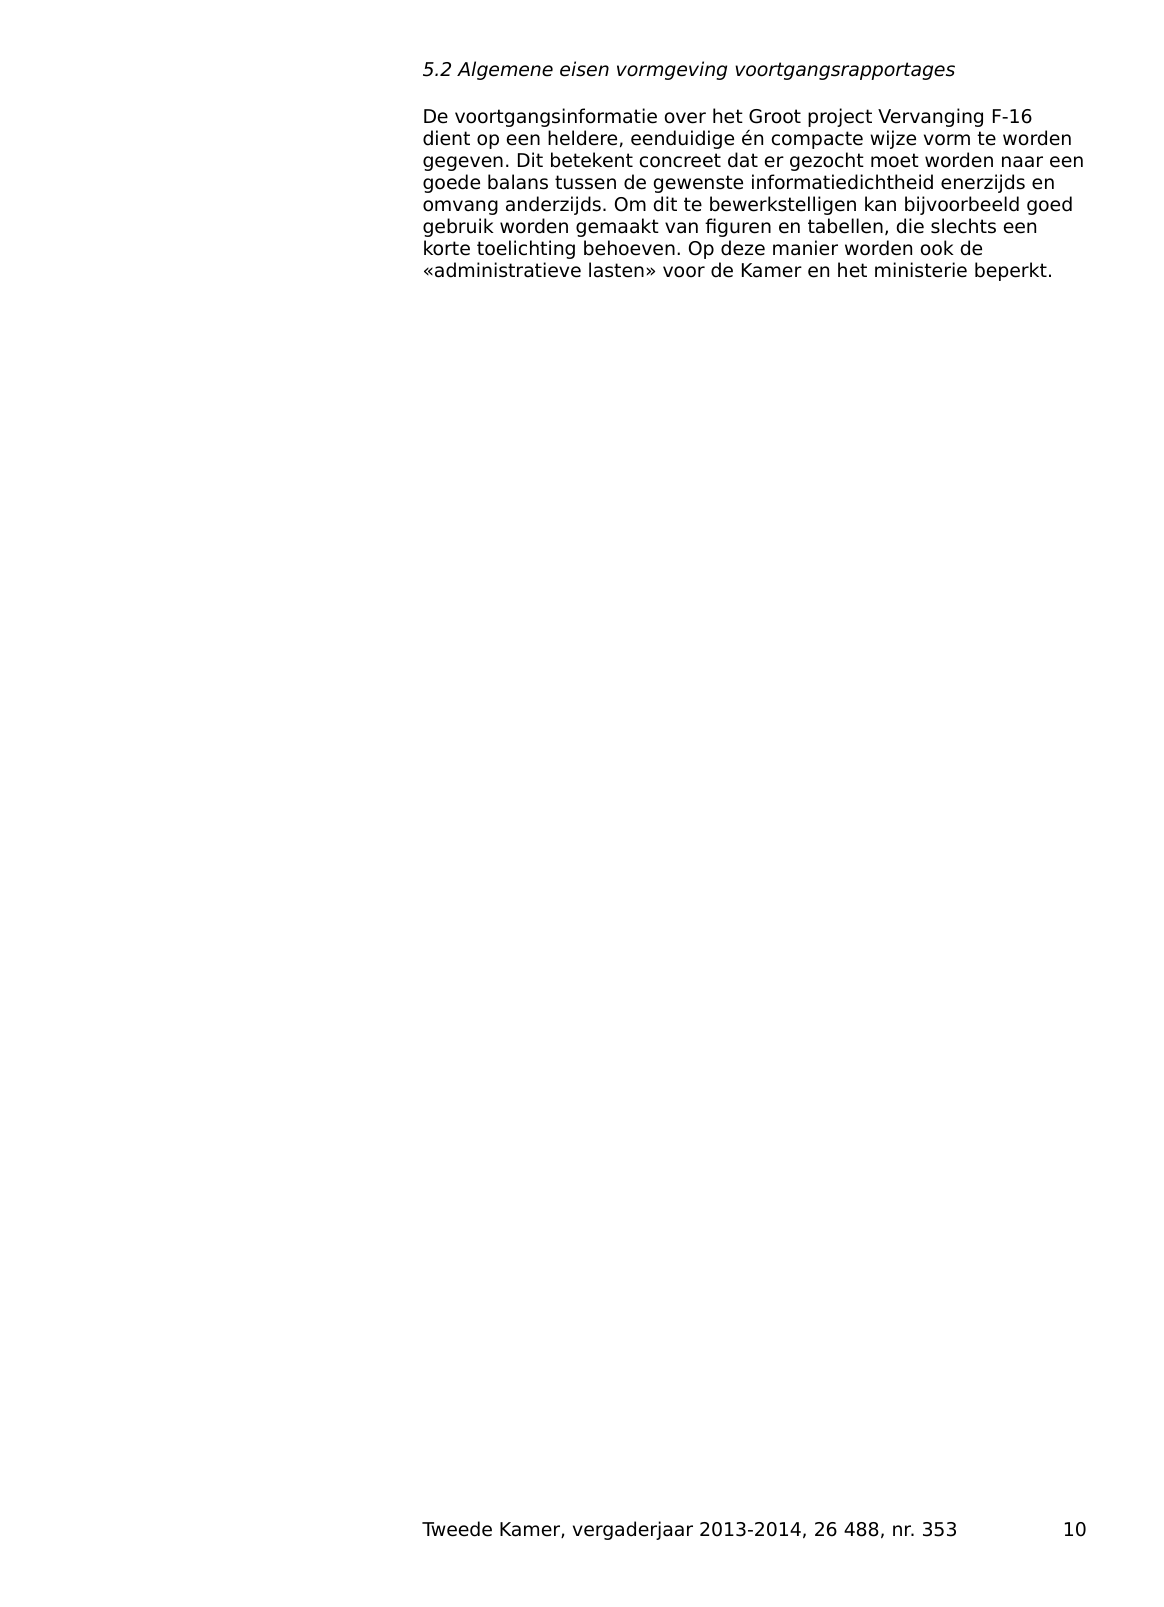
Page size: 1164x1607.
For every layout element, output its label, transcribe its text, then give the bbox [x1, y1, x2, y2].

text De voortgangsinformatie over het Groot project Vervanging F-16 dient op een heldere, eenduidige én compacte wijze vorm te worden gegeven. Dit betekent concreet dat er gezocht moet worden naar een goede balans tussen de gewenste informatiedichtheid enerzijds en omvang anderzijds. Om dit te bewerkstelligen kan bijvoorbeeld goed gebruik worden gemaakt van figuren en tabellen, die slechts een korte toelichting behoeven. Op deze manier worden ook de «administratieve lasten» voor de Kamer en het ministerie beperkt. [422, 106, 1087, 282]
subtitle 5.2 Algemene eisen vormgeving voortgangsrapportages [422, 59, 1087, 81]
